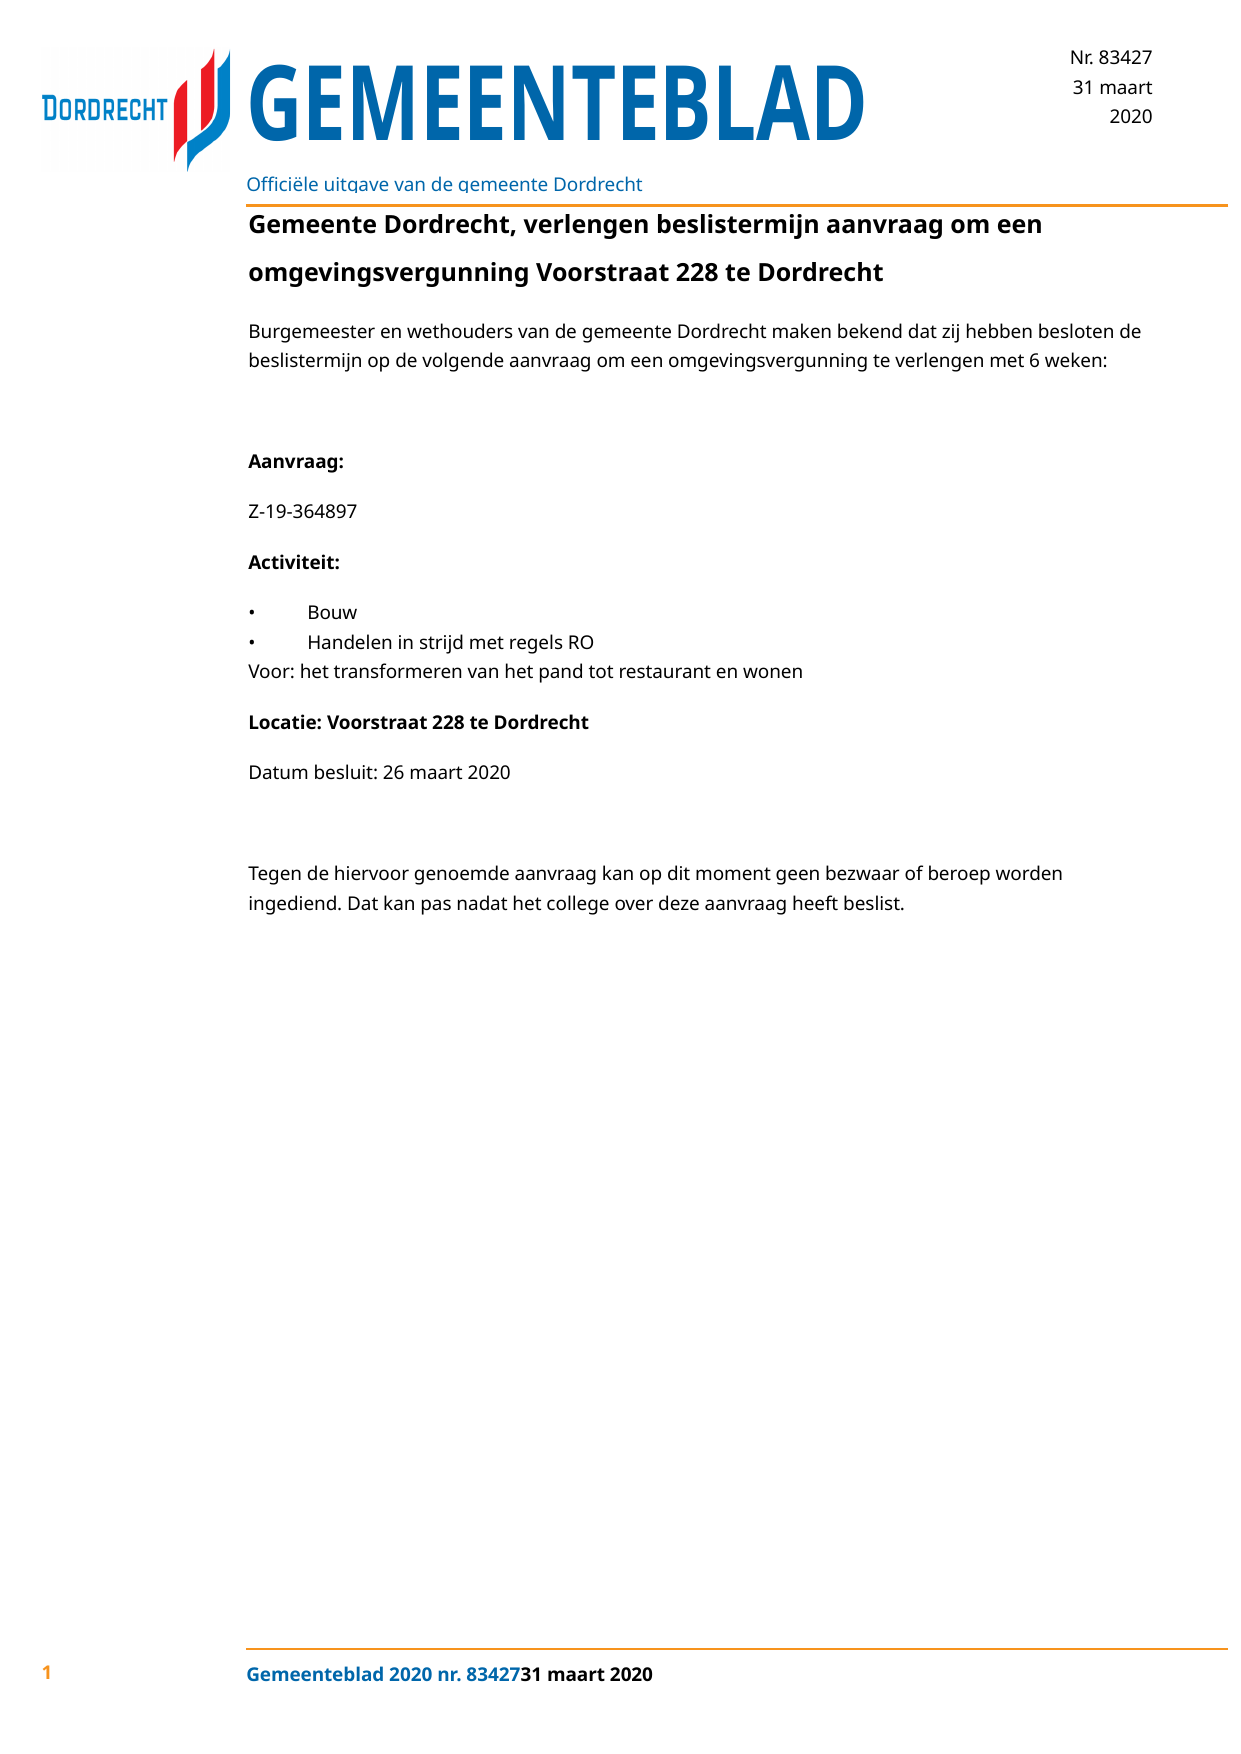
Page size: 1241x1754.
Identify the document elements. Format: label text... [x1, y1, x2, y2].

text Gemeente Dordrecht, verlengen beslistermijn aanvraag om een omgevingsvergunning Voorstraat 228 te Dordrecht [248, 207, 1152, 288]
list Bouw [248, 599, 1152, 625]
text Tegen de hiervoor genoemde aanvraag kan op dit moment geen bezwaar of beroep worden ingediend. Dat kan pas nadat het college over deze aanvraag heeft beslist. [248, 860, 1152, 916]
text Activiteit: [248, 549, 1152, 575]
text Z-19-364897 [248, 499, 1152, 524]
picture [41, 47, 231, 172]
text Voor: het transformeren van het pand tot restaurant en wonen [248, 659, 1152, 684]
list Handelen in strijd met regels RO [248, 629, 1152, 655]
text Aanvraag: [248, 448, 1152, 474]
text Datum besluit: 26 maart 2020 [248, 759, 1152, 785]
text Locatie: Voorstraat 228 te Dordrecht [248, 709, 1152, 735]
text Burgemeester en wethouders van de gemeente Dordrecht maken bekend dat zij hebben besloten de beslistermijn op de volgende aanvraag om een omgevingsvergunning te verlengen met 6 weken: [248, 318, 1152, 373]
